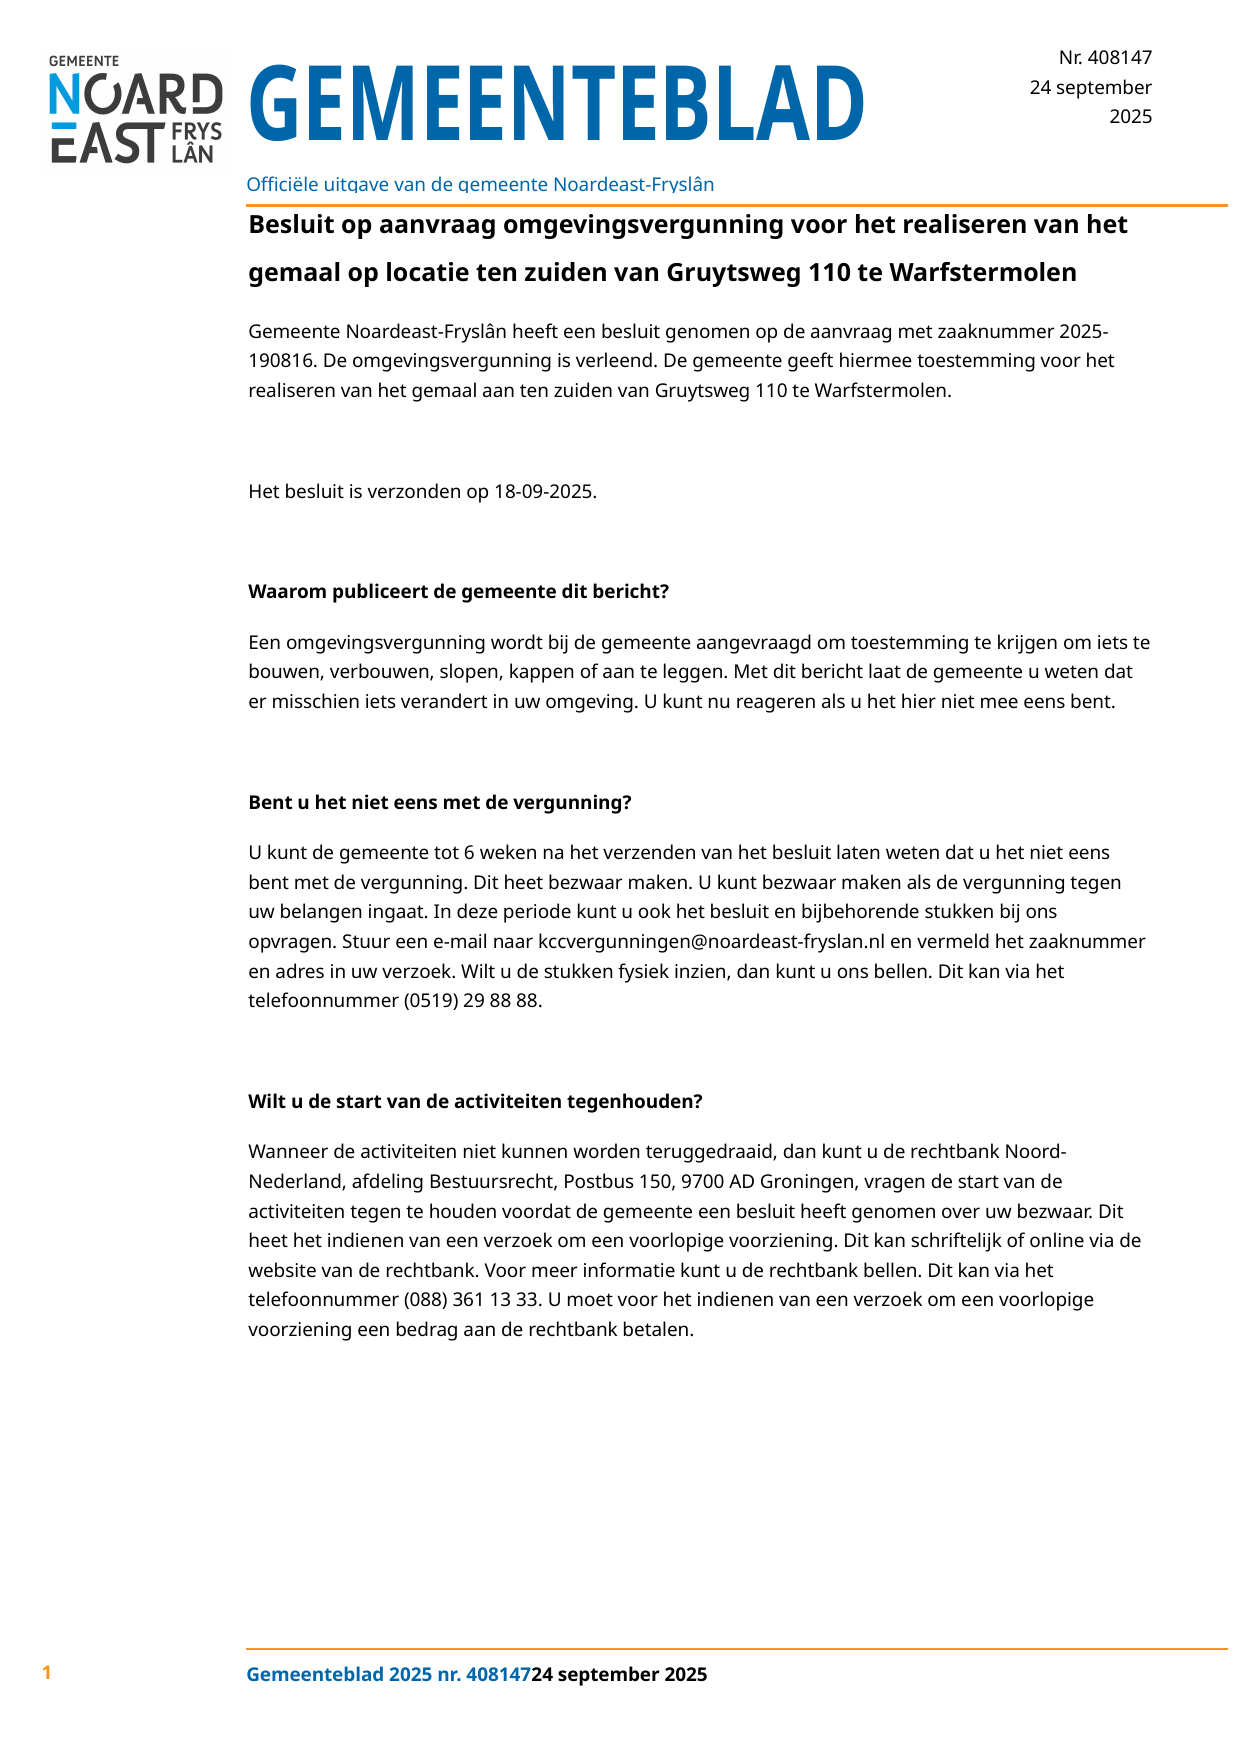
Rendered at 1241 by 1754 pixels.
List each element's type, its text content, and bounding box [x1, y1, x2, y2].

text Het besluit is verzonden op 18-09-2025. [248, 478, 1152, 504]
text Wanneer de activiteiten niet kunnen worden teruggedraaid, dan kunt u de rechtbank Noord-Nederland, afdeling Bestuursrecht, Postbus 150, 9700 AD Groningen, vragen de start van de activiteiten tegen te houden voordat de gemeente een besluit heeft genomen over uw bezwaar. Dit heet het indienen van een verzoek om een voorlopige voorziening. Dit kan schriftelijk of online via de website van de rechtbank. Voor meer informatie kunt u de rechtbank bellen. Dit kan via het telefoonnummer (088) 361 13 33. U moet voor het indienen van een verzoek om een voorlopige voorziening een bedrag aan de rechtbank betalen. [248, 1139, 1152, 1342]
text U kunt de gemeente tot 6 weken na het verzenden van het besluit laten weten dat u het niet eens bent met de vergunning. Dit heet bezwaar maken. U kunt bezwaar maken als de vergunning tegen uw belangen ingaat. In deze periode kunt u ook het besluit en bijbehorende stukken bij ons opvragen. Stuur een e-mail naar kccvergunningen@noardeast-fryslan.nl en vermeld het zaaknummer en adres in uw verzoek. Wilt u de stukken fysiek inzien, dan kunt u ons bellen. Dit kan via het telefoonnummer (0519) 29 88 88. [248, 839, 1152, 1013]
picture [41, 47, 231, 172]
text Gemeente Noardeast-Fryslân heeft een besluit genomen op de aanvraag met zaaknummer 2025-190816. De omgevingsvergunning is verleend. De gemeente geeft hiermee toestemming voor het realiseren van het gemaal aan ten zuiden van Gruytsweg 110 te Warfstermolen. [248, 318, 1152, 403]
text Een omgevingsvergunning wordt bij de gemeente aangevraagd om toestemming te krijgen om iets te bouwen, verbouwen, slopen, kappen of aan te leggen. Met dit bericht laat de gemeente u weten dat er misschien iets verandert in uw omgeving. U kunt nu reageren als u het hier niet mee eens bent. [248, 629, 1152, 714]
text Waarom publiceert de gemeente dit bericht? [248, 579, 1152, 604]
text Bent u het niet eens met de vergunning? [248, 789, 1152, 815]
text Besluit op aanvraag omgevingsvergunning voor het realiseren van het gemaal op locatie ten zuiden van Gruytsweg 110 te Warfstermolen [248, 207, 1152, 288]
text Wilt u de start van de activiteiten tegenhouden? [248, 1088, 1152, 1114]
